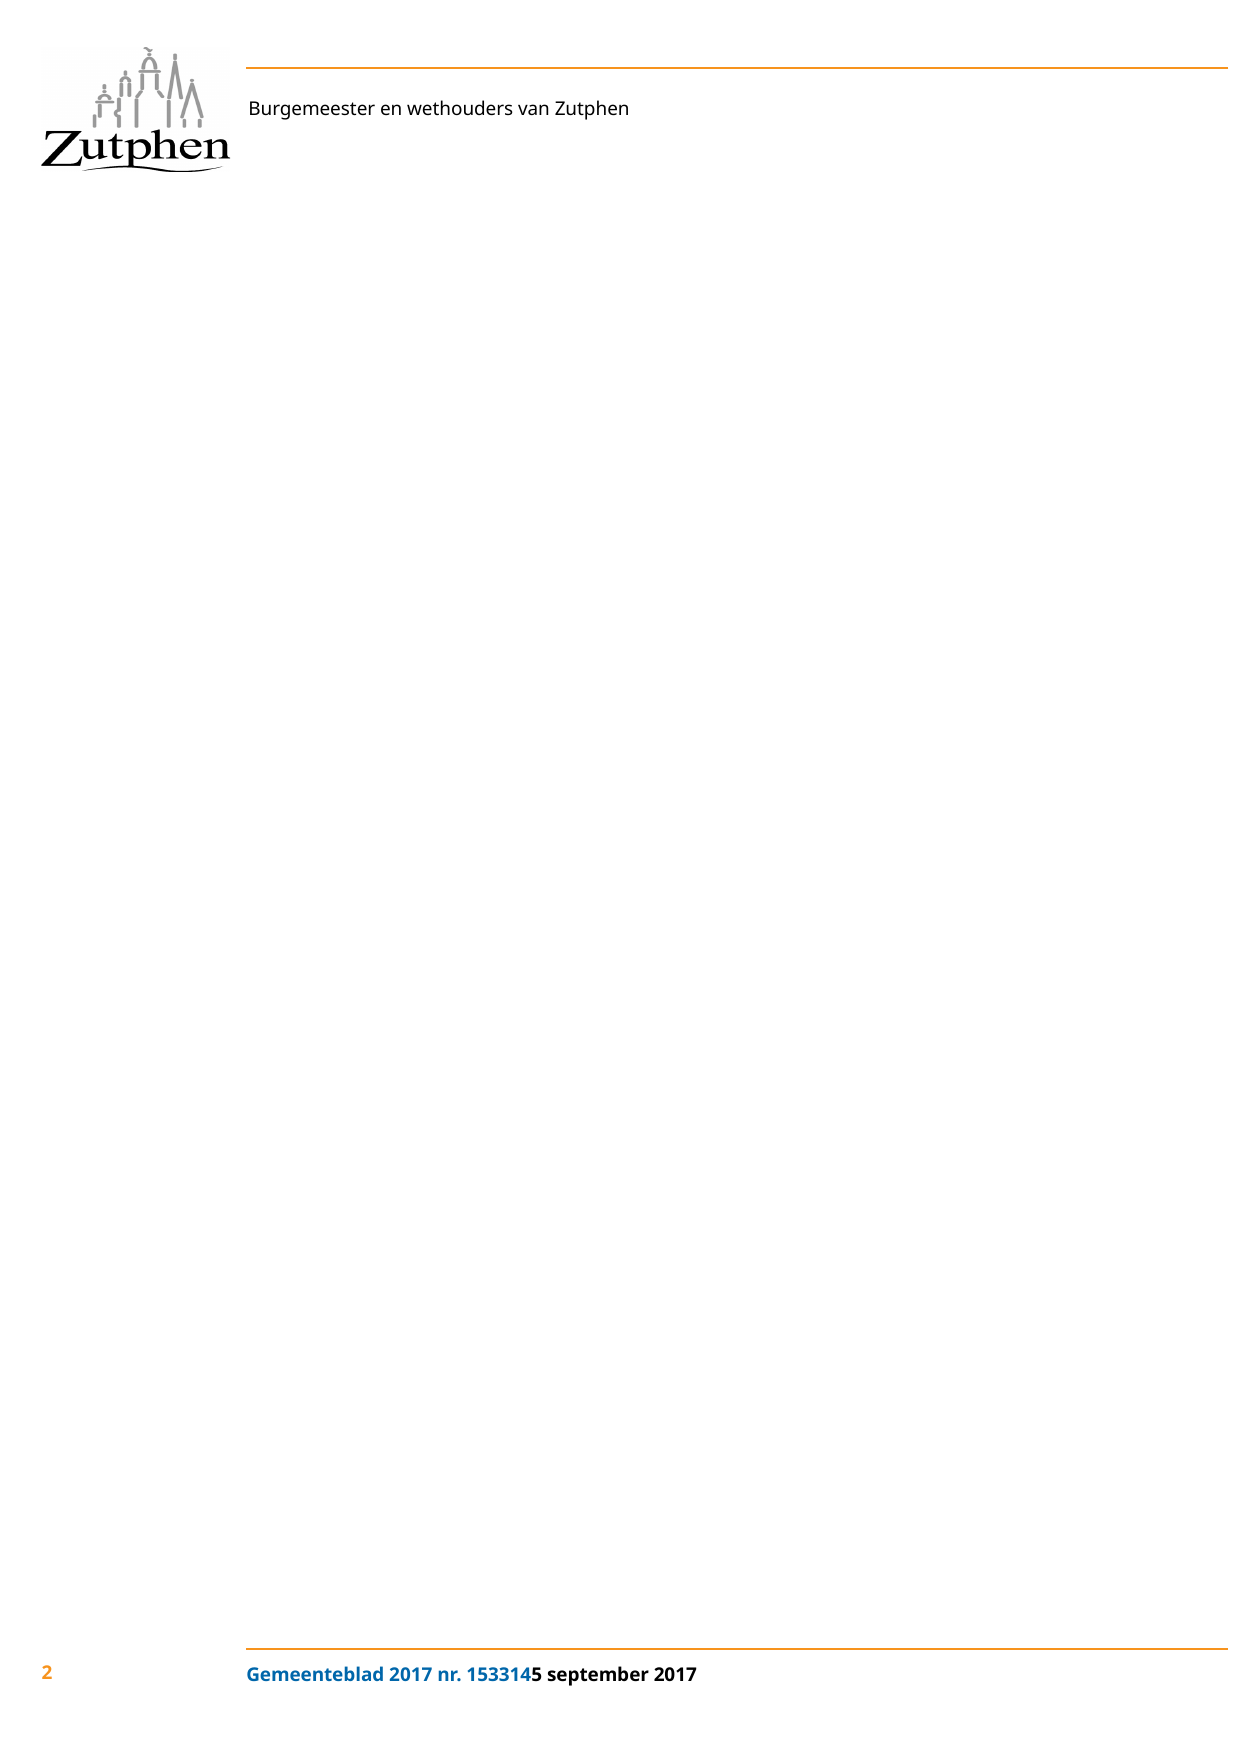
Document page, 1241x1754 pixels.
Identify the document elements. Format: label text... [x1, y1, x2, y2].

text Burgemeester en wethouders van Zutphen [248, 95, 1152, 121]
picture [41, 47, 231, 172]
